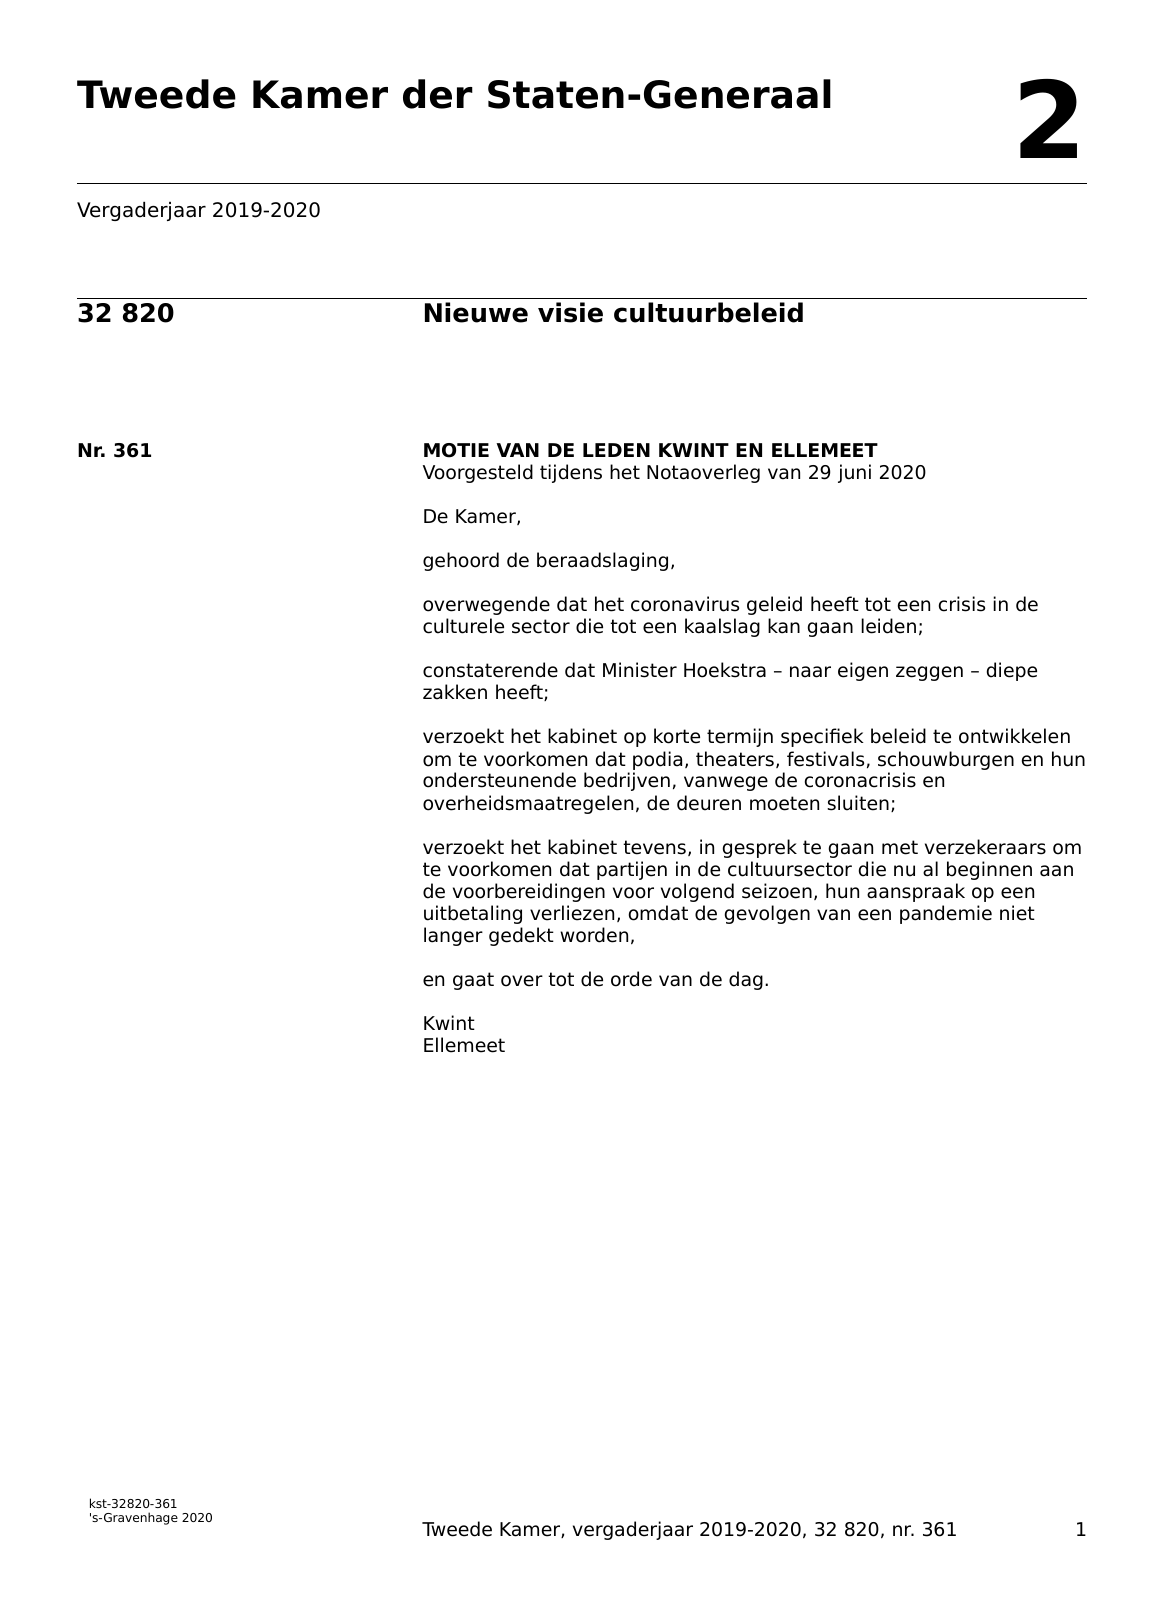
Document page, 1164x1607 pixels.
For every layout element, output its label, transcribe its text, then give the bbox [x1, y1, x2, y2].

table_cell Vergaderjaar 2019-2020 [77, 184, 1087, 298]
text verzoekt het kabinet tevens, in gesprek te gaan met verzekeraars om te voorkomen dat partijen in de cultuursector die nu al beginnen aan de voorbereidingen voor volgend seizoen, hun aanspraak op een uitbetaling verliezen, omdat de gevolgen van een pandemie niet langer gedekt worden, [422, 837, 1087, 946]
text Kwint [422, 1013, 1087, 1035]
text overwegende dat het coronavirus geleid heeft tot een crisis in de culturele sector die tot een kaalslag kan gaan leiden; [422, 594, 1087, 638]
text gehoord de beraadslaging, [422, 550, 1087, 572]
table_header 2 [886, 59, 1087, 183]
text verzoekt het kabinet op korte termijn specifiek beleid te ontwikkelen om te voorkomen dat podia, theaters, festivals, schouwburgen en hun ondersteunende bedrijven, vanwege de coronacrisis en overheidsmaatregelen, de deuren moeten sluiten; [422, 726, 1087, 814]
subtitle Nr. 361 MOTIE VAN DE LEDEN KWINT EN ELLEMEET [77, 440, 1087, 462]
text kst-32820-361 [88, 1497, 323, 1511]
subtitle 32 820 Nieuwe visie cultuurbeleid [77, 299, 1087, 329]
text De Kamer, [422, 506, 1087, 528]
text Voorgesteld tijdens het Notaoverleg van 29 juni 2020 [422, 462, 1087, 484]
text Ellemeet [422, 1035, 1087, 1057]
text constaterende dat Minister Hoekstra – naar eigen zeggen – diepe zakken heeft; [422, 660, 1087, 704]
text 's-Gravenhage 2020 [88, 1511, 323, 1525]
text en gaat over tot de orde van de dag. [422, 969, 1087, 991]
table_header Tweede Kamer der Staten-Generaal [77, 59, 886, 183]
